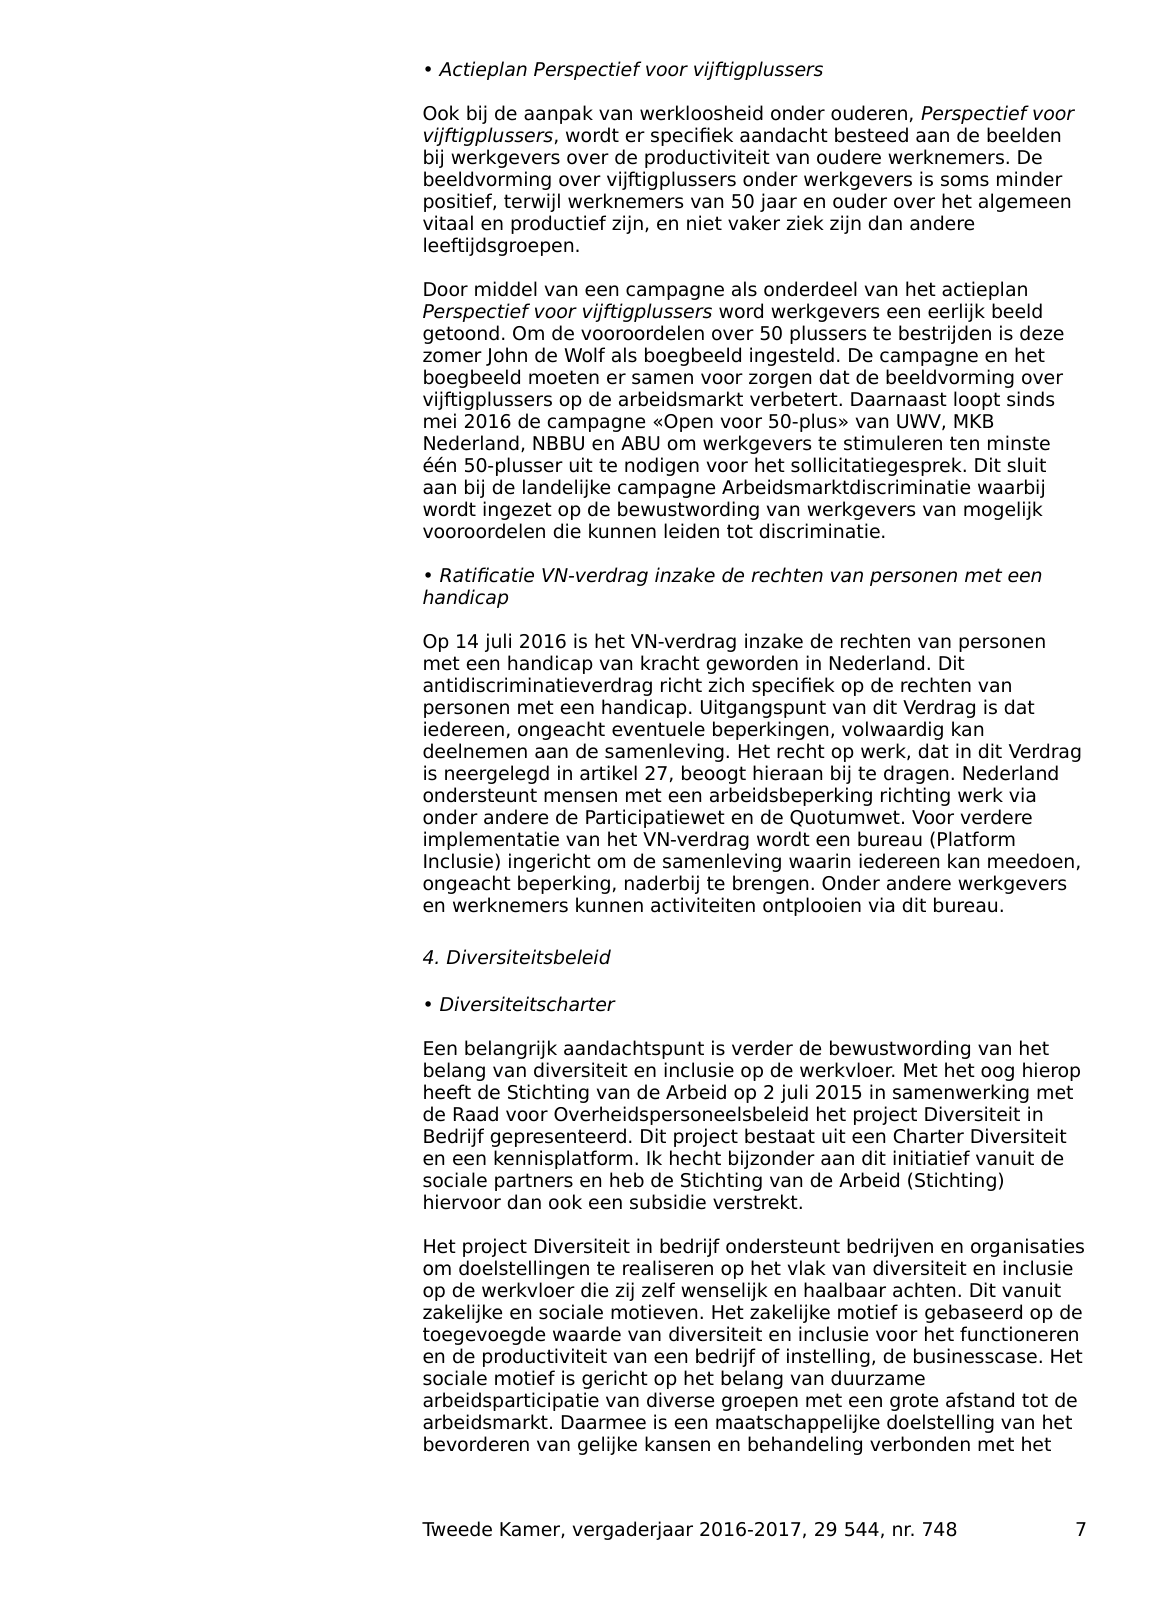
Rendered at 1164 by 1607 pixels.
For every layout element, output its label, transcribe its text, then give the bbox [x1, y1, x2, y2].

text Ook bij de aanpak van werkloosheid onder ouderen, Perspectief voor vijftigplussers, wordt er specifiek aandacht besteed aan de beelden bij werkgevers over de productiviteit van oudere werknemers. De beeldvorming over vijftigplussers onder werkgevers is soms minder positief, terwijl werknemers van 50 jaar en ouder over het algemeen vitaal en productief zijn, en niet vaker ziek zijn dan andere leeftijdsgroepen. [422, 103, 1087, 257]
subtitle • Ratificatie VN-verdrag inzake de rechten van personen met een handicap [422, 565, 1087, 609]
text Op 14 juli 2016 is het VN-verdrag inzake de rechten van personen met een handicap van kracht geworden in Nederland. Dit antidiscriminatieverdrag richt zich specifiek op de rechten van personen met een handicap. Uitgangspunt van dit Verdrag is dat iedereen, ongeacht eventuele beperkingen, volwaardig kan deelnemen aan de samenleving. Het recht op werk, dat in dit Verdrag is neergelegd in artikel 27, beoogt hieraan bij te dragen. Nederland ondersteunt mensen met een arbeidsbeperking richting werk via onder andere de Participatiewet en de Quotumwet. Voor verdere implementatie van het VN-verdrag wordt een bureau (Platform Inclusie) ingericht om de samenleving waarin iedereen kan meedoen, ongeacht beperking, naderbij te brengen. Onder andere werkgevers en werknemers kunnen activiteiten ontplooien via dit bureau. [422, 631, 1087, 917]
subtitle • Actieplan Perspectief voor vijftigplussers [422, 59, 1087, 81]
text Het project Diversiteit in bedrijf ondersteunt bedrijven en organisaties om doelstellingen te realiseren op het vlak van diversiteit en inclusie op de werkvloer die zij zelf wenselijk en haalbaar achten. Dit vanuit zakelijke en sociale motieven. Het zakelijke motief is gebaseerd op de toegevoegde waarde van diversiteit en inclusie voor het functioneren en de productiviteit van een bedrijf of instelling, de businesscase. Het sociale motief is gericht op het belang van duurzame arbeidsparticipatie van diverse groepen met een grote afstand tot de arbeidsmarkt. Daarmee is een maatschappelijke doelstelling van het bevorderen van gelijke kansen en behandeling verbonden met het [422, 1236, 1087, 1456]
text Een belangrijk aandachtspunt is verder de bewustwording van het belang van diversiteit en inclusie op de werkvloer. Met het oog hierop heeft de Stichting van de Arbeid op 2 juli 2015 in samenwerking met de Raad voor Overheidspersoneelsbeleid het project Diversiteit in Bedrijf gepresenteerd. Dit project bestaat uit een Charter Diversiteit en een kennisplatform. Ik hecht bijzonder aan dit initiatief vanuit de sociale partners en heb de Stichting van de Arbeid (Stichting) hiervoor dan ook een subsidie verstrekt. [422, 1038, 1087, 1214]
subtitle • Diversiteitscharter [422, 994, 1087, 1016]
subtitle 4. Diversiteitsbeleid [422, 947, 1087, 969]
text Door middel van een campagne als onderdeel van het actieplan Perspectief voor vijftigplussers word werkgevers een eerlijk beeld getoond. Om de vooroordelen over 50 plussers te bestrijden is deze zomer John de Wolf als boegbeeld ingesteld. De campagne en het boegbeeld moeten er samen voor zorgen dat de beeldvorming over vijftigplussers op de arbeidsmarkt verbetert. Daarnaast loopt sinds mei 2016 de campagne «Open voor 50-plus» van UWV, MKB Nederland, NBBU en ABU om werkgevers te stimuleren ten minste één 50-plusser uit te nodigen voor het sollicitatiegesprek. Dit sluit aan bij de landelijke campagne Arbeidsmarktdiscriminatie waarbij wordt ingezet op de bewustwording van werkgevers van mogelijk vooroordelen die kunnen leiden tot discriminatie. [422, 279, 1087, 543]
